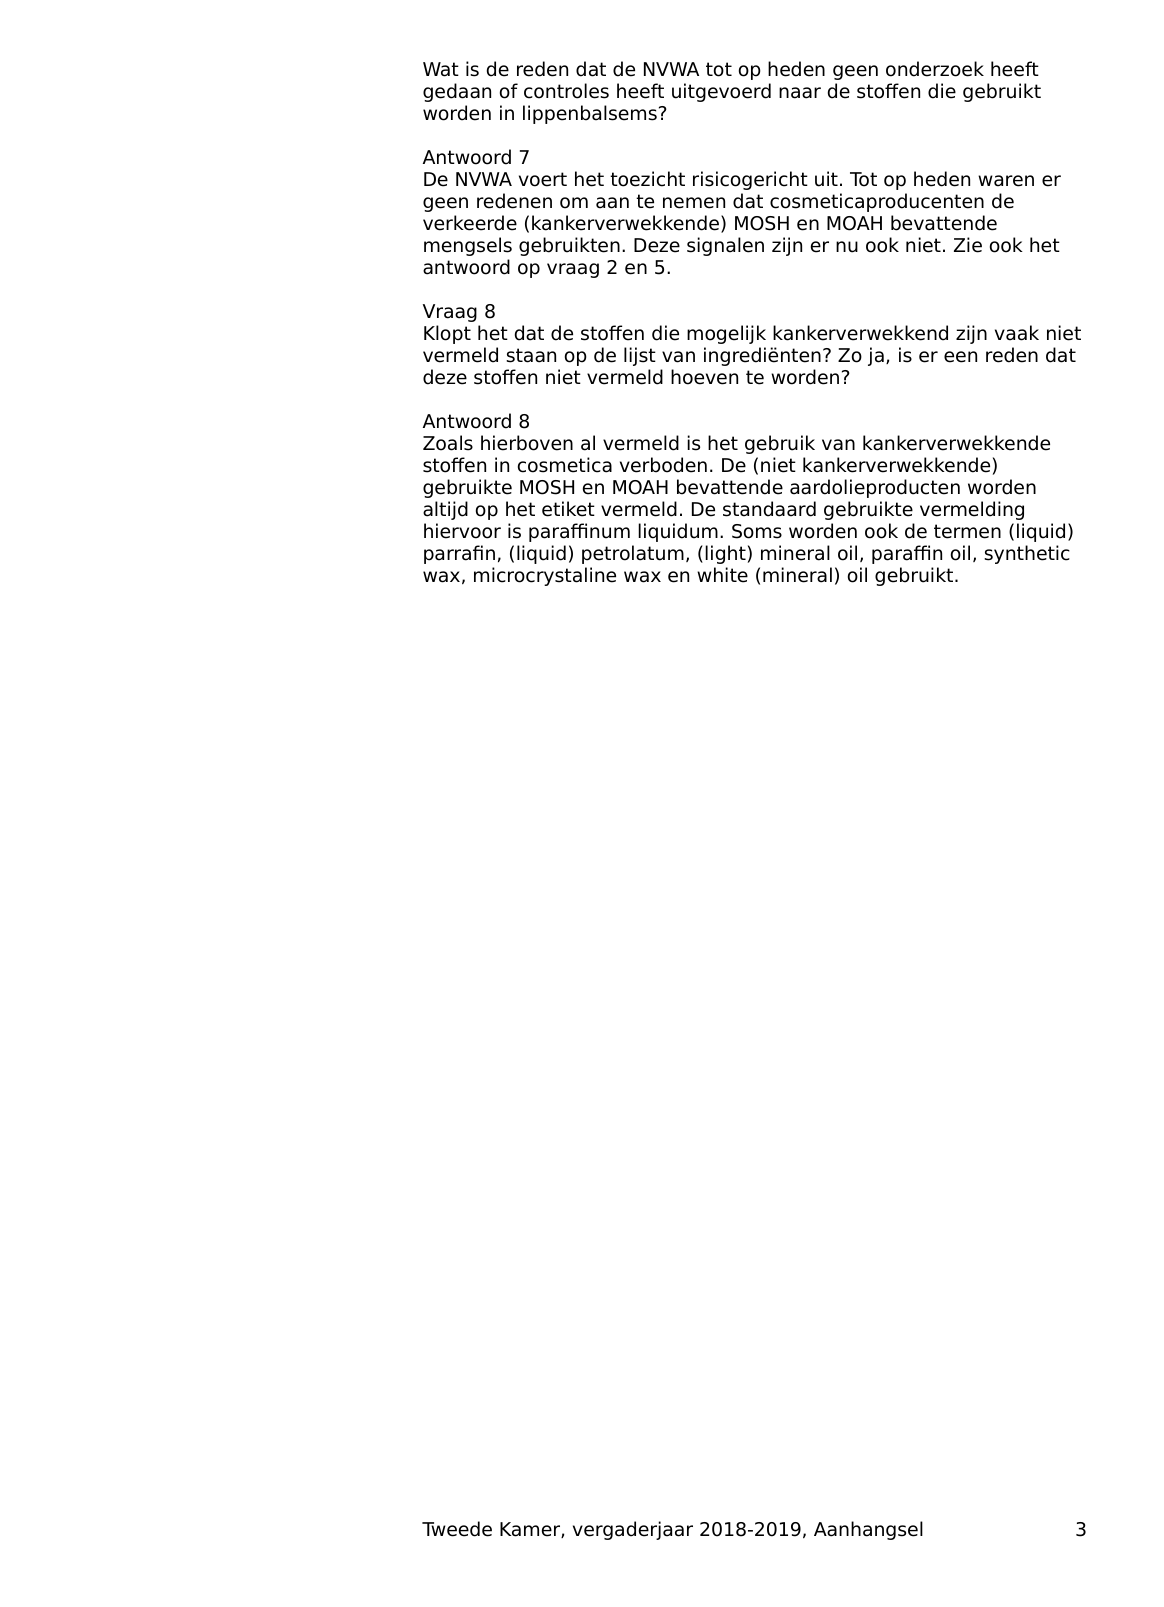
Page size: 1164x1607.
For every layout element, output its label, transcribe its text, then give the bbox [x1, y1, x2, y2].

text Antwoord 7 [422, 147, 1087, 169]
text De NVWA voert het toezicht risicogericht uit. Tot op heden waren er geen redenen om aan te nemen dat cosmeticaproducenten de verkeerde (kankerverwekkende) MOSH en MOAH bevattende mengsels gebruikten. Deze signalen zijn er nu ook niet. Zie ook het antwoord op vraag 2 en 5. [422, 169, 1087, 279]
text Vraag 8 [422, 301, 1087, 323]
text Klopt het dat de stoffen die mogelijk kankerverwekkend zijn vaak niet vermeld staan op de lijst van ingrediënten? Zo ja, is er een reden dat deze stoffen niet vermeld hoeven te worden? [422, 323, 1087, 389]
text Zoals hierboven al vermeld is het gebruik van kankerverwekkende stoffen in cosmetica verboden. De (niet kankerverwekkende) gebruikte MOSH en MOAH bevattende aardolieproducten worden altijd op het etiket vermeld. De standaard gebruikte vermelding hiervoor is paraffinum liquidum. Soms worden ook de termen (liquid) parrafin, (liquid) petrolatum, (light) mineral oil, paraffin oil, synthetic wax, microcrystaline wax en white (mineral) oil gebruikt. [422, 433, 1087, 587]
text Wat is de reden dat de NVWA tot op heden geen onderzoek heeft gedaan of controles heeft uitgevoerd naar de stoffen die gebruikt worden in lippenbalsems? [422, 59, 1087, 125]
text Antwoord 8 [422, 411, 1087, 433]
